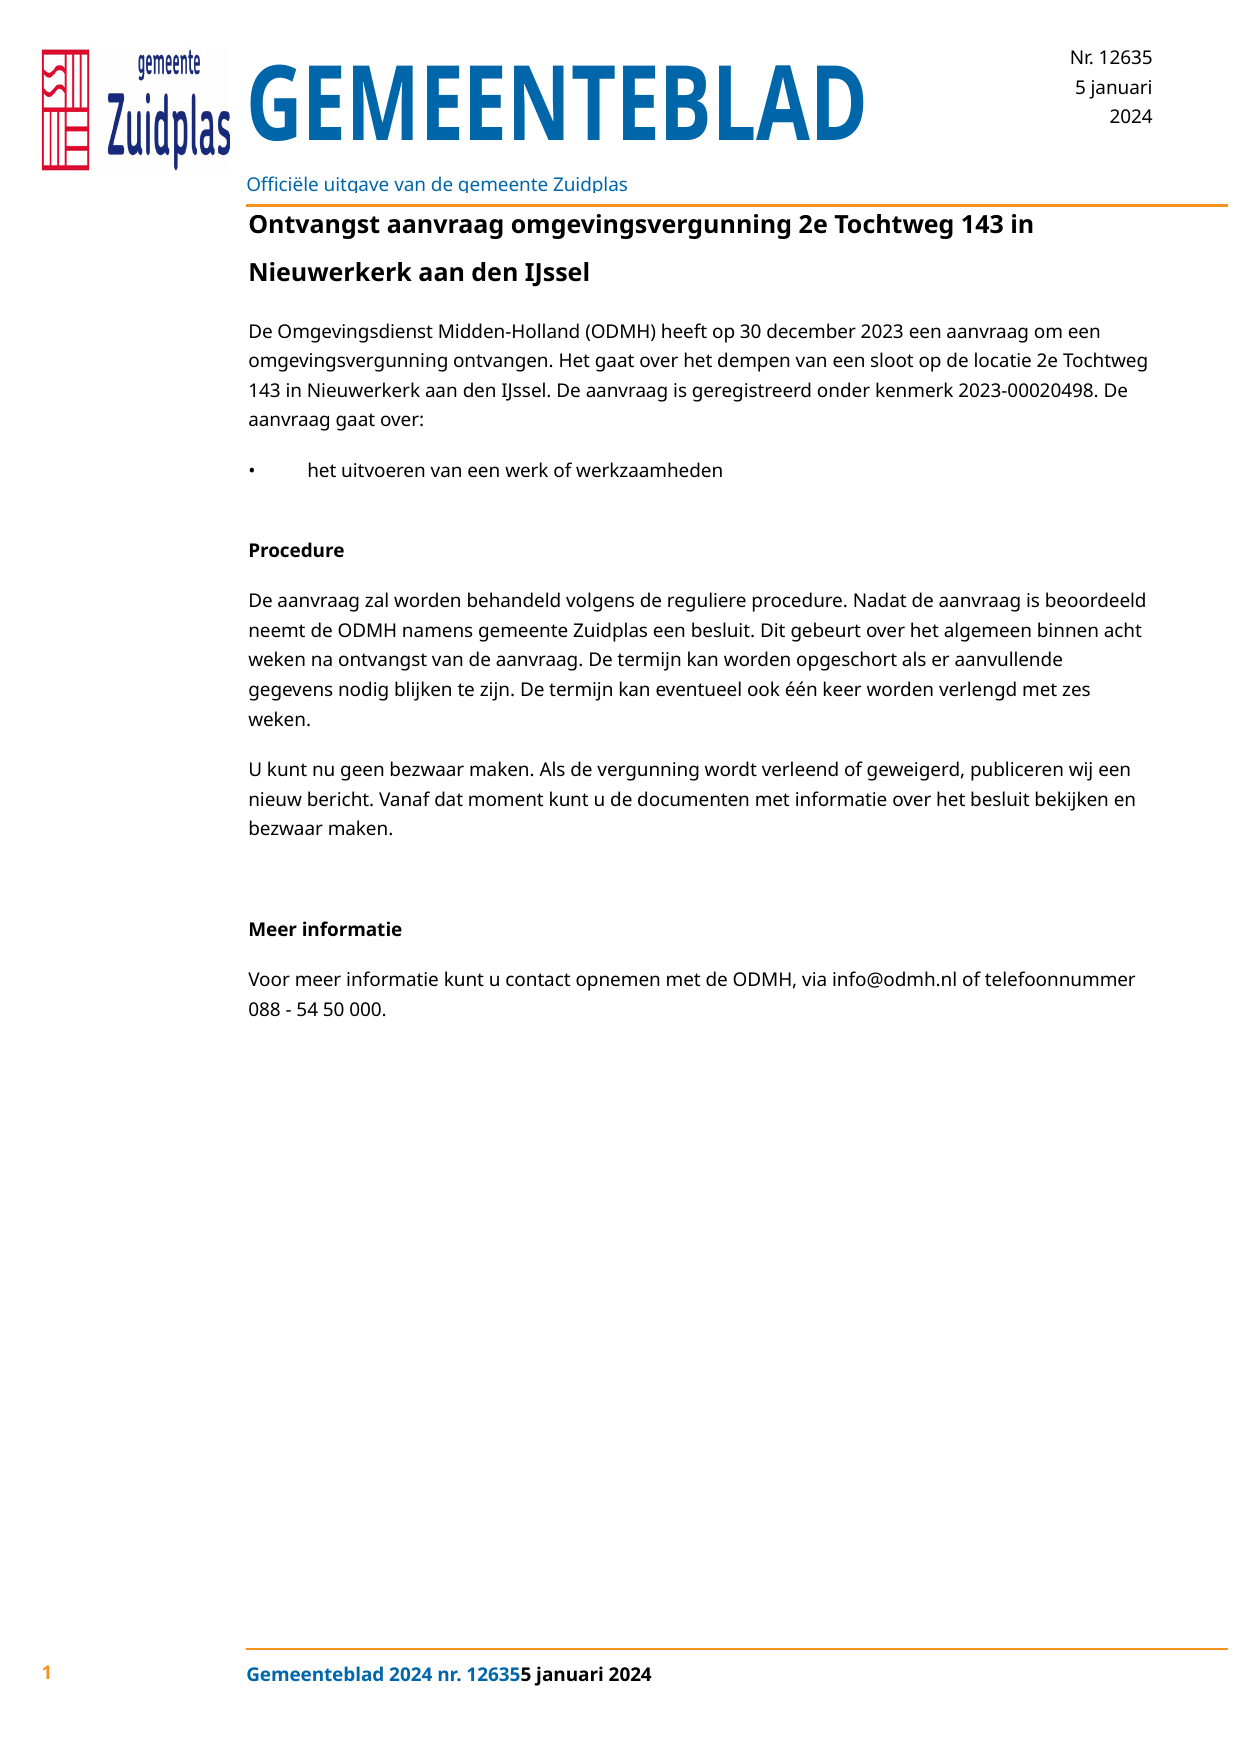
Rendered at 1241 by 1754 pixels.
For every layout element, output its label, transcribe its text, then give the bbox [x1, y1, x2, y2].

picture [41, 47, 231, 172]
text De Omgevingsdienst Midden-Holland (ODMH) heeft op 30 december 2023 een aanvraag om een omgevingsvergunning ontvangen. Het gaat over het dempen van een sloot op de locatie 2e Tochtweg 143 in Nieuwerkerk aan den IJssel. De aanvraag is geregistreerd onder kenmerk 2023-00020498. De aanvraag gaat over: [248, 318, 1152, 432]
text Meer informatie [248, 916, 1152, 942]
text U kunt nu geen bezwaar maken. Als de vergunning wordt verleend of geweigerd, publiceren wij een nieuw bericht. Vanaf dat moment kunt u de documenten met informatie over het besluit bekijken en bezwaar maken. [248, 756, 1152, 841]
text Procedure [248, 537, 1152, 563]
list het uitvoeren van een werk of werkzaamheden [248, 457, 1152, 483]
text Ontvangst aanvraag omgevingsvergunning 2e Tochtweg 143 in Nieuwerkerk aan den IJssel [248, 207, 1152, 288]
text De aanvraag zal worden behandeld volgens de reguliere procedure. Nadat de aanvraag is beoordeeld neemt de ODMH namens gemeente Zuidplas een besluit. Dit gebeurt over het algemeen binnen acht weken na ontvangst van de aanvraag. De termijn kan worden opgeschort als er aanvullende gegevens nodig blijken te zijn. De termijn kan eventueel ook één keer worden verlengd met zes weken. [248, 587, 1152, 732]
text Voor meer informatie kunt u contact opnemen met de ODMH, via info@odmh.nl of telefoonnummer 088 - 54 50 000. [248, 967, 1152, 1022]
